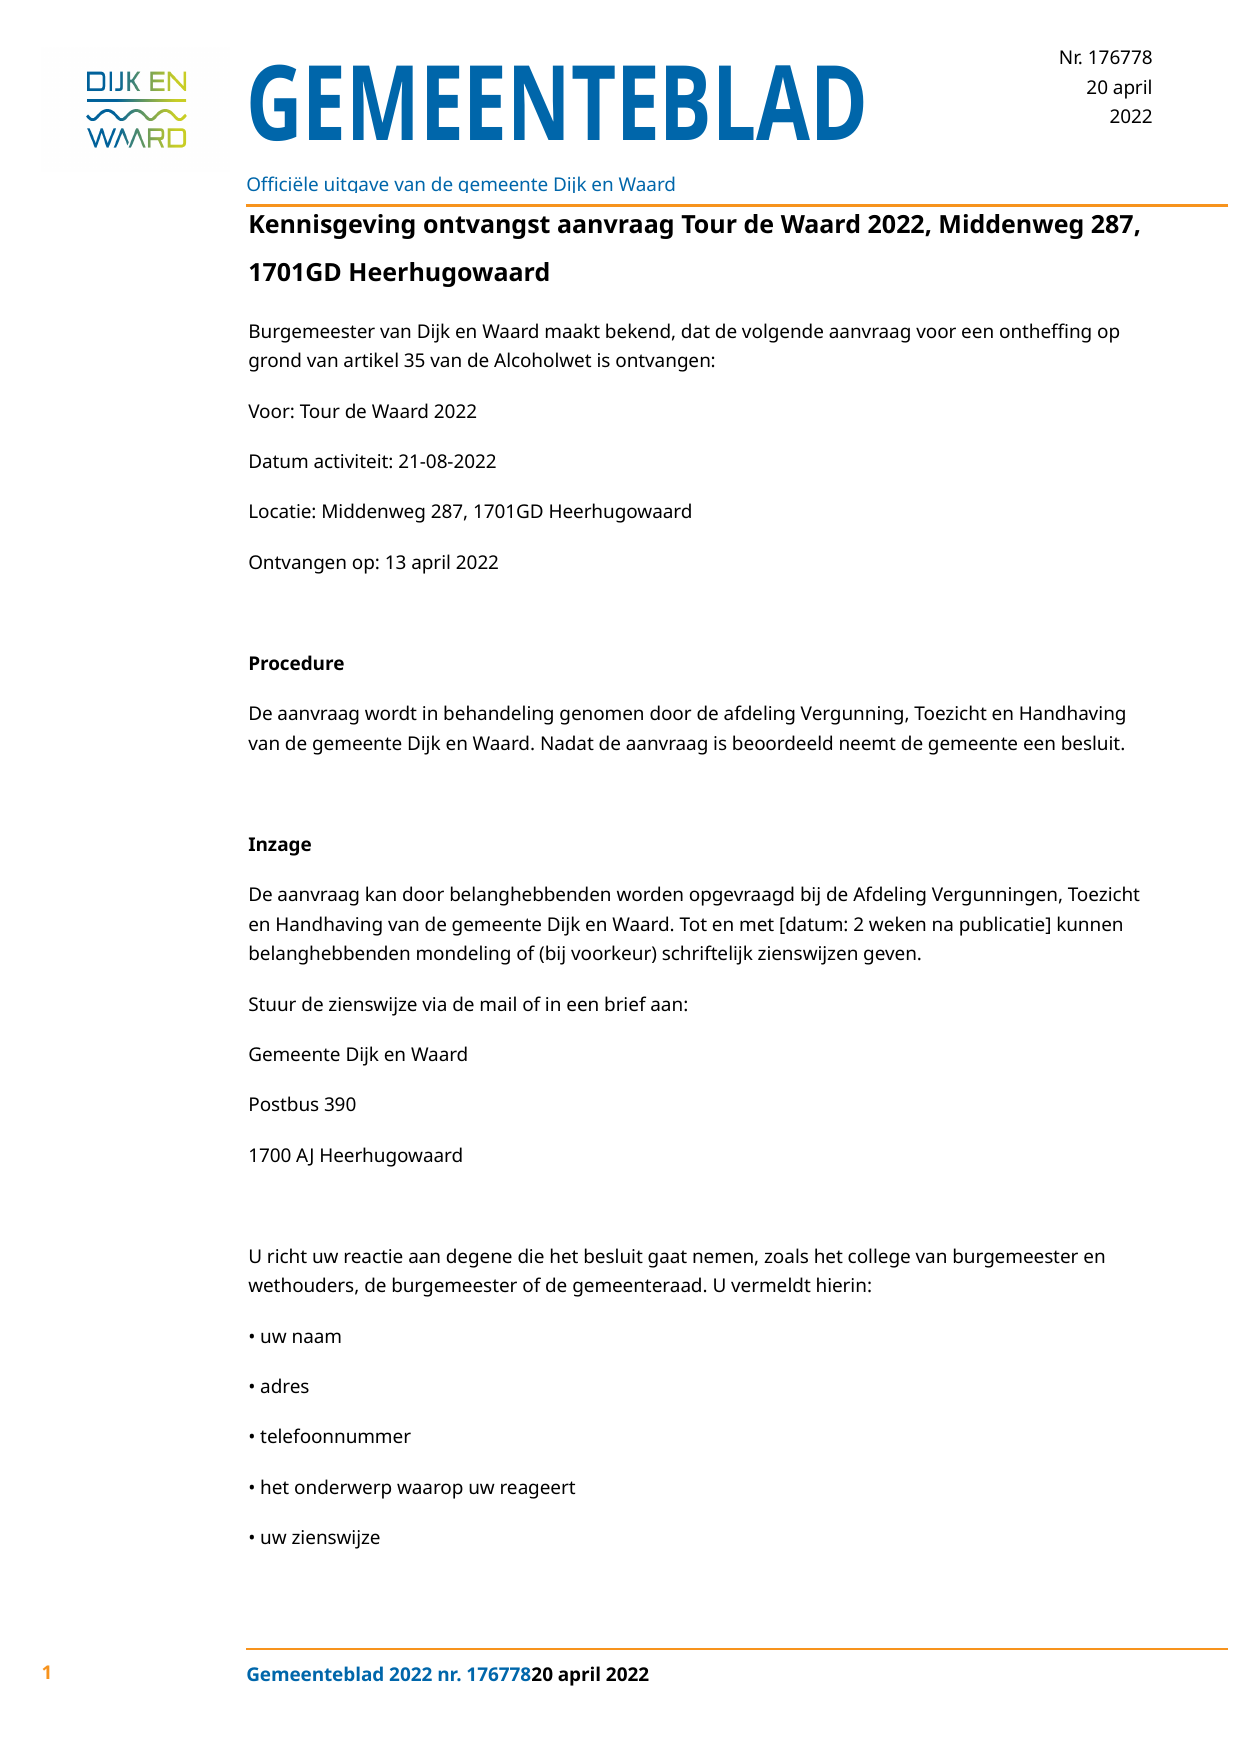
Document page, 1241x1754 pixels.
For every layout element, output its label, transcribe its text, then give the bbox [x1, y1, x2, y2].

text • uw naam [248, 1323, 1152, 1349]
text U richt uw reactie aan degene die het besluit gaat nemen, zoals het college van burgemeester en wethouders, de burgemeester of de gemeenteraad. U vermeldt hierin: [248, 1243, 1152, 1298]
text Voor: Tour de Waard 2022 [248, 398, 1152, 424]
text De aanvraag wordt in behandeling genomen door de afdeling Vergunning, Toezicht en Handhaving van de gemeente Dijk en Waard. Nadat de aanvraag is beoordeeld neemt de gemeente een besluit. [248, 700, 1152, 756]
text • telefoonnummer [248, 1424, 1152, 1449]
text Gemeente Dijk en Waard [248, 1041, 1152, 1067]
text Postbus 390 [248, 1092, 1152, 1117]
text • het onderwerp waarop uw reageert [248, 1474, 1152, 1500]
text • uw zienswijze [248, 1524, 1152, 1550]
text • adres [248, 1373, 1152, 1399]
text Burgemeester van Dijk en Waard maakt bekend, dat de volgende aanvraag voor een ontheffing op grond van artikel 35 van de Alcoholwet is ontvangen: [248, 318, 1152, 373]
text Stuur de zienswijze via de mail of in een brief aan: [248, 991, 1152, 1017]
text 1700 AJ Heerhugowaard [248, 1142, 1152, 1168]
text Inzage [248, 831, 1152, 857]
text Kennisgeving ontvangst aanvraag Tour de Waard 2022, Middenweg 287, 1701GD Heerhugowaard [248, 207, 1152, 288]
text Ontvangen op: 13 april 2022 [248, 549, 1152, 575]
text Datum activiteit: 21-08-2022 [248, 448, 1152, 474]
picture [41, 47, 231, 172]
text De aanvraag kan door belanghebbenden worden opgevraagd bij de Afdeling Vergunningen, Toezicht en Handhaving van de gemeente Dijk en Waard. Tot en met [datum: 2 weken na publicatie] kunnen belanghebbenden mondeling of (bij voorkeur) schriftelijk zienswijzen geven. [248, 881, 1152, 966]
text Locatie: Middenweg 287, 1701GD Heerhugowaard [248, 499, 1152, 524]
text Procedure [248, 650, 1152, 676]
